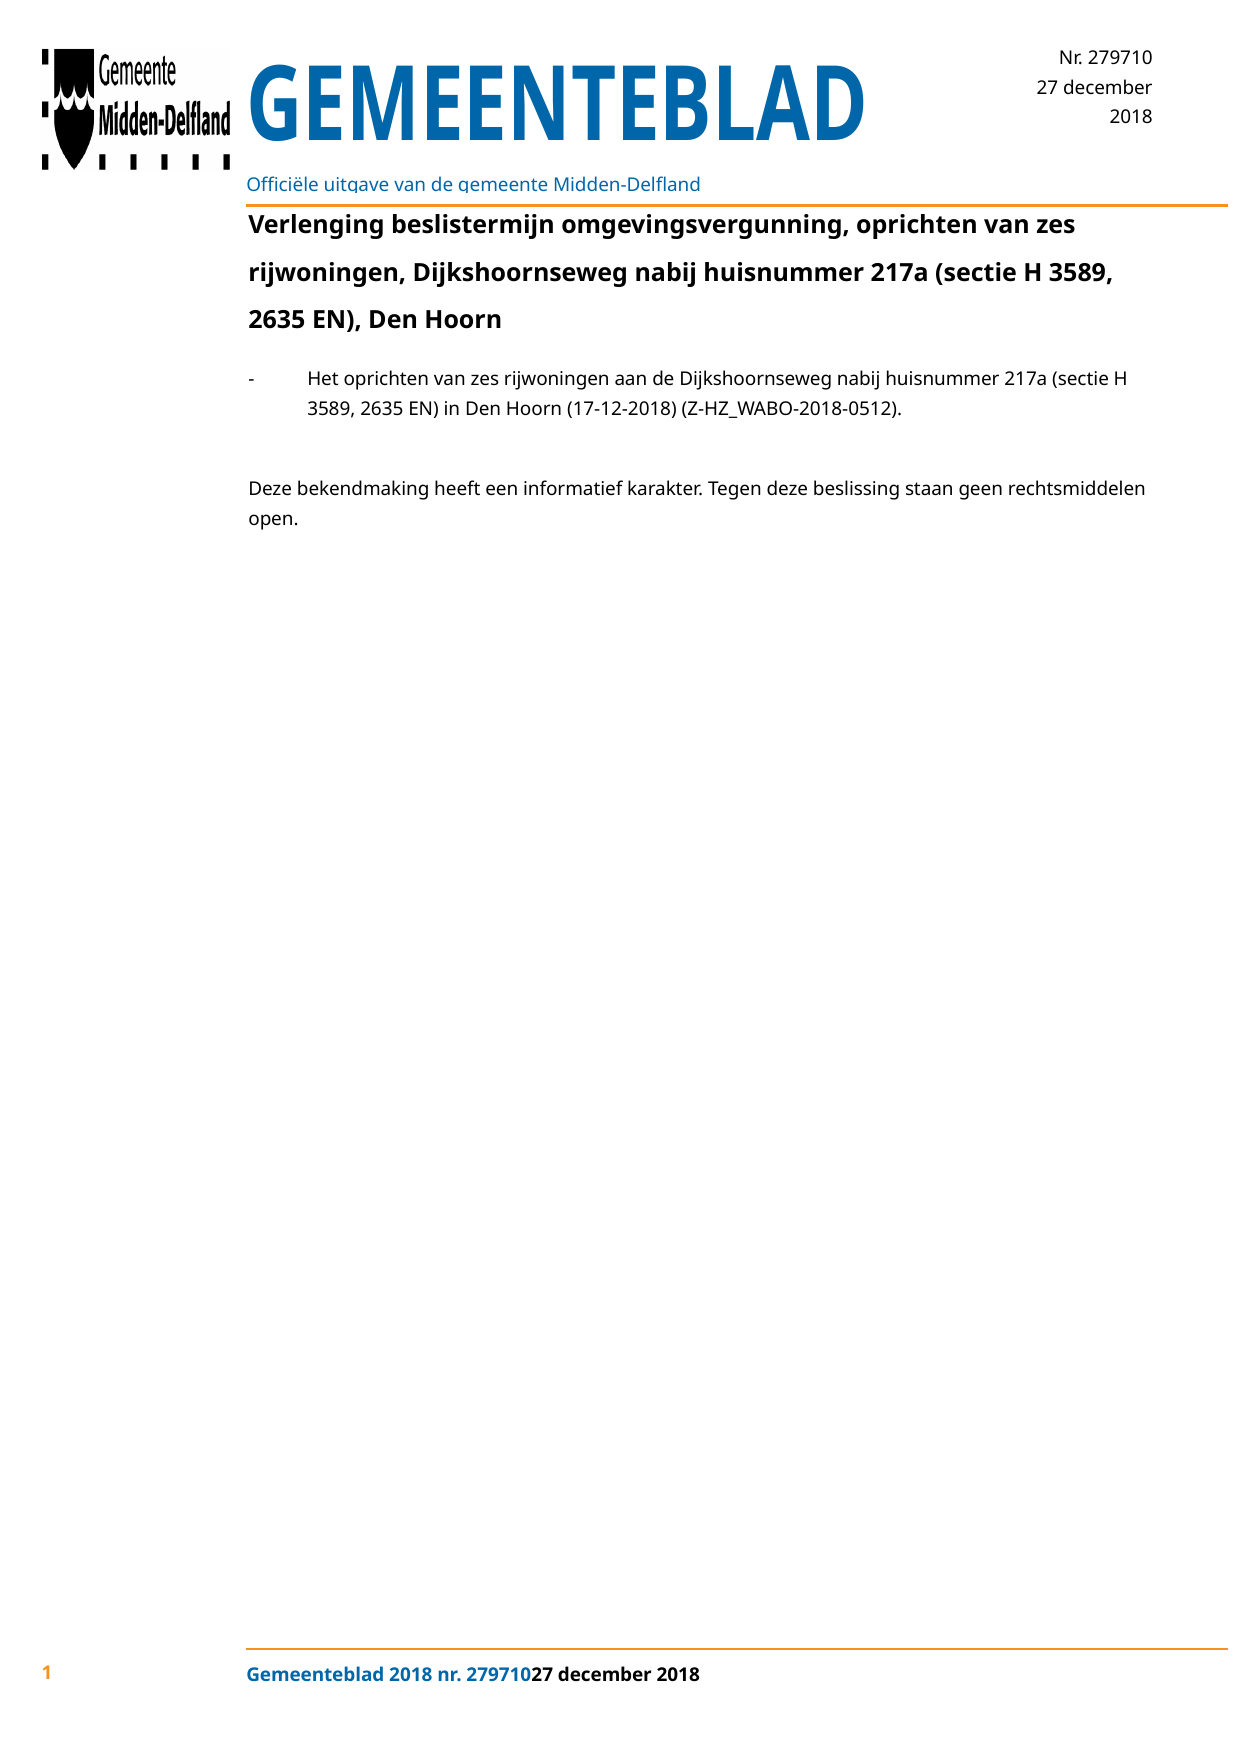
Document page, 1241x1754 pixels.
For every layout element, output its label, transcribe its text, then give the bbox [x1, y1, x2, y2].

text Verlenging beslistermijn omgevingsvergunning, oprichten van zes rijwoningen, Dijkshoornseweg nabij huisnummer 217a (sectie H 3589, 2635 EN), Den Hoorn [248, 207, 1152, 336]
text Deze bekendmaking heeft een informatief karakter. Tegen deze beslissing staan geen rechtsmiddelen open. [248, 475, 1152, 530]
picture [41, 47, 231, 172]
list Het oprichten van zes rijwoningen aan de Dijkshoornseweg nabij huisnummer 217a (sectie H 3589, 2635 EN) in Den Hoorn (17-12-2018) (Z-HZ_WABO-2018-0512). [248, 366, 1152, 421]
